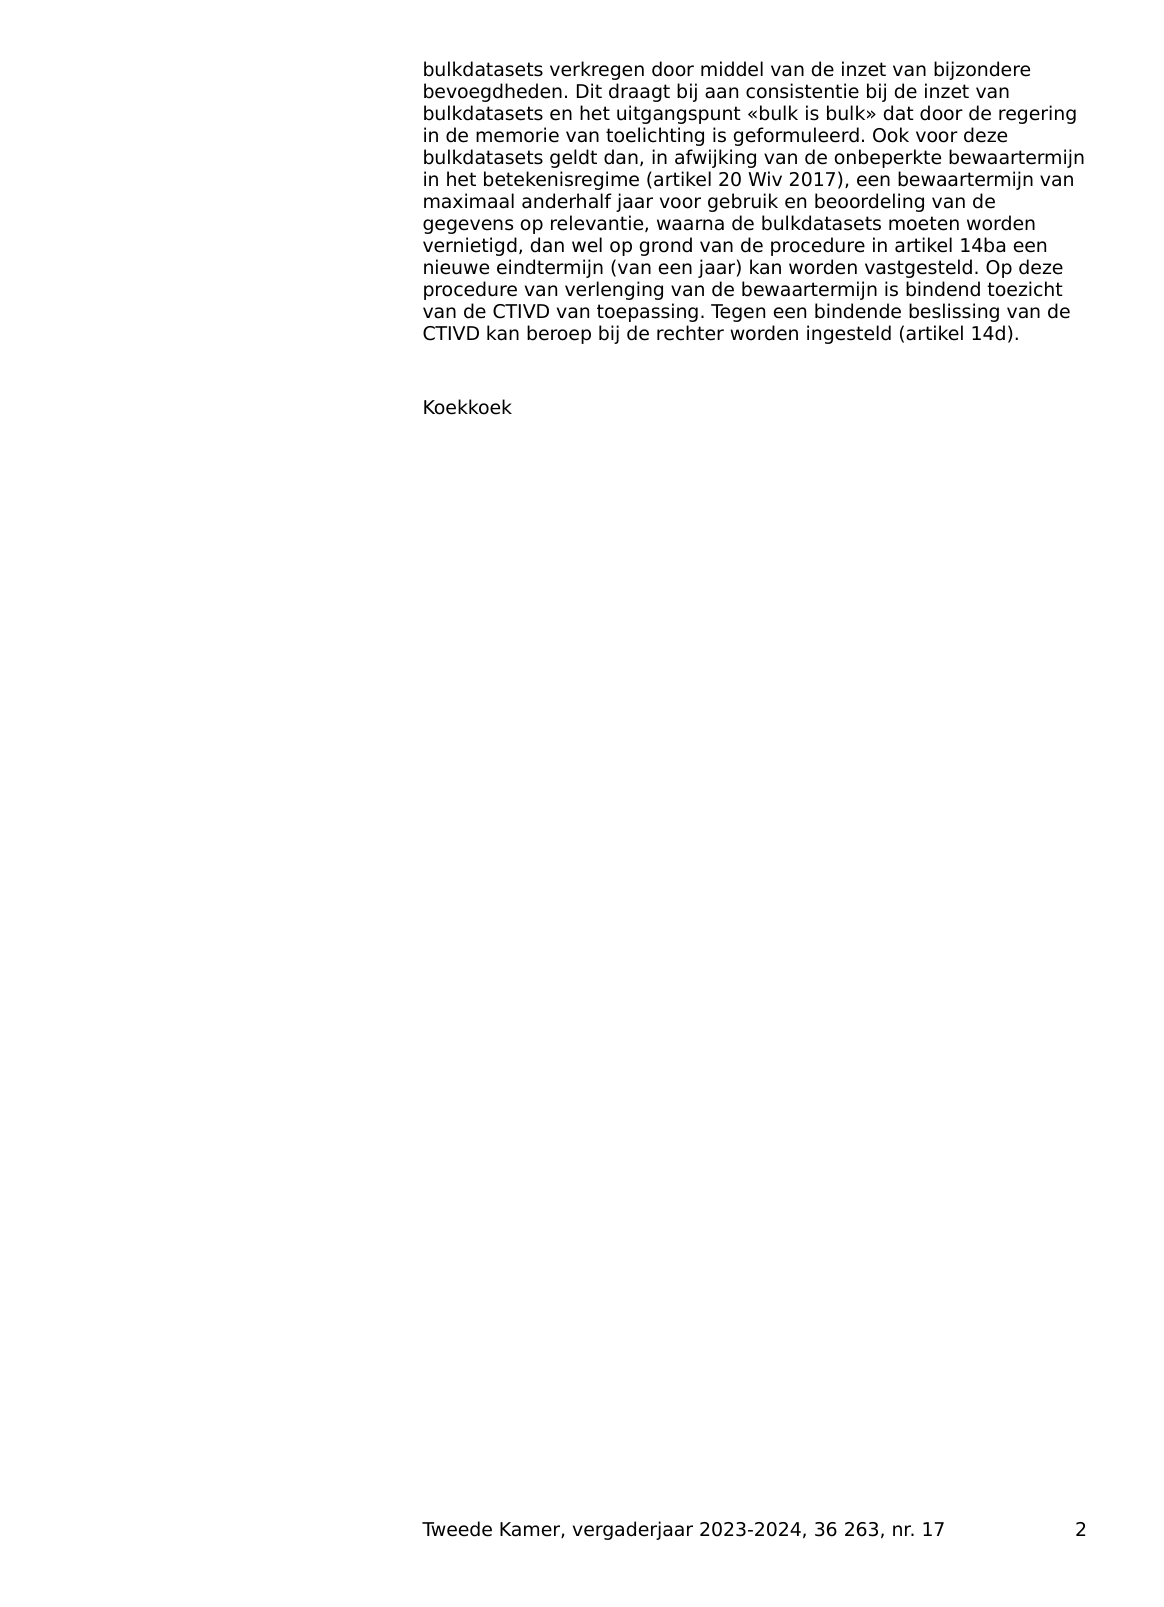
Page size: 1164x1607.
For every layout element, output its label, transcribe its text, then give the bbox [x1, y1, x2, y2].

text Koekkoek [422, 375, 1087, 419]
text bulkdatasets verkregen door middel van de inzet van bijzondere bevoegdheden. Dit draagt bij aan consistentie bij de inzet van bulkdatasets en het uitgangspunt «bulk is bulk» dat door de regering in de memorie van toelichting is geformuleerd. Ook voor deze bulkdatasets geldt dan, in afwijking van de onbeperkte bewaartermijn in het betekenisregime (artikel 20 Wiv 2017), een bewaartermijn van maximaal anderhalf jaar voor gebruik en beoordeling van de gegevens op relevantie, waarna de bulkdatasets moeten worden vernietigd, dan wel op grond van de procedure in artikel 14ba een nieuwe eindtermijn (van een jaar) kan worden vastgesteld. Op deze procedure van verlenging van de bewaartermijn is bindend toezicht van de CTIVD van toepassing. Tegen een bindende beslissing van de CTIVD kan beroep bij de rechter worden ingesteld (artikel 14d). [422, 59, 1087, 345]
